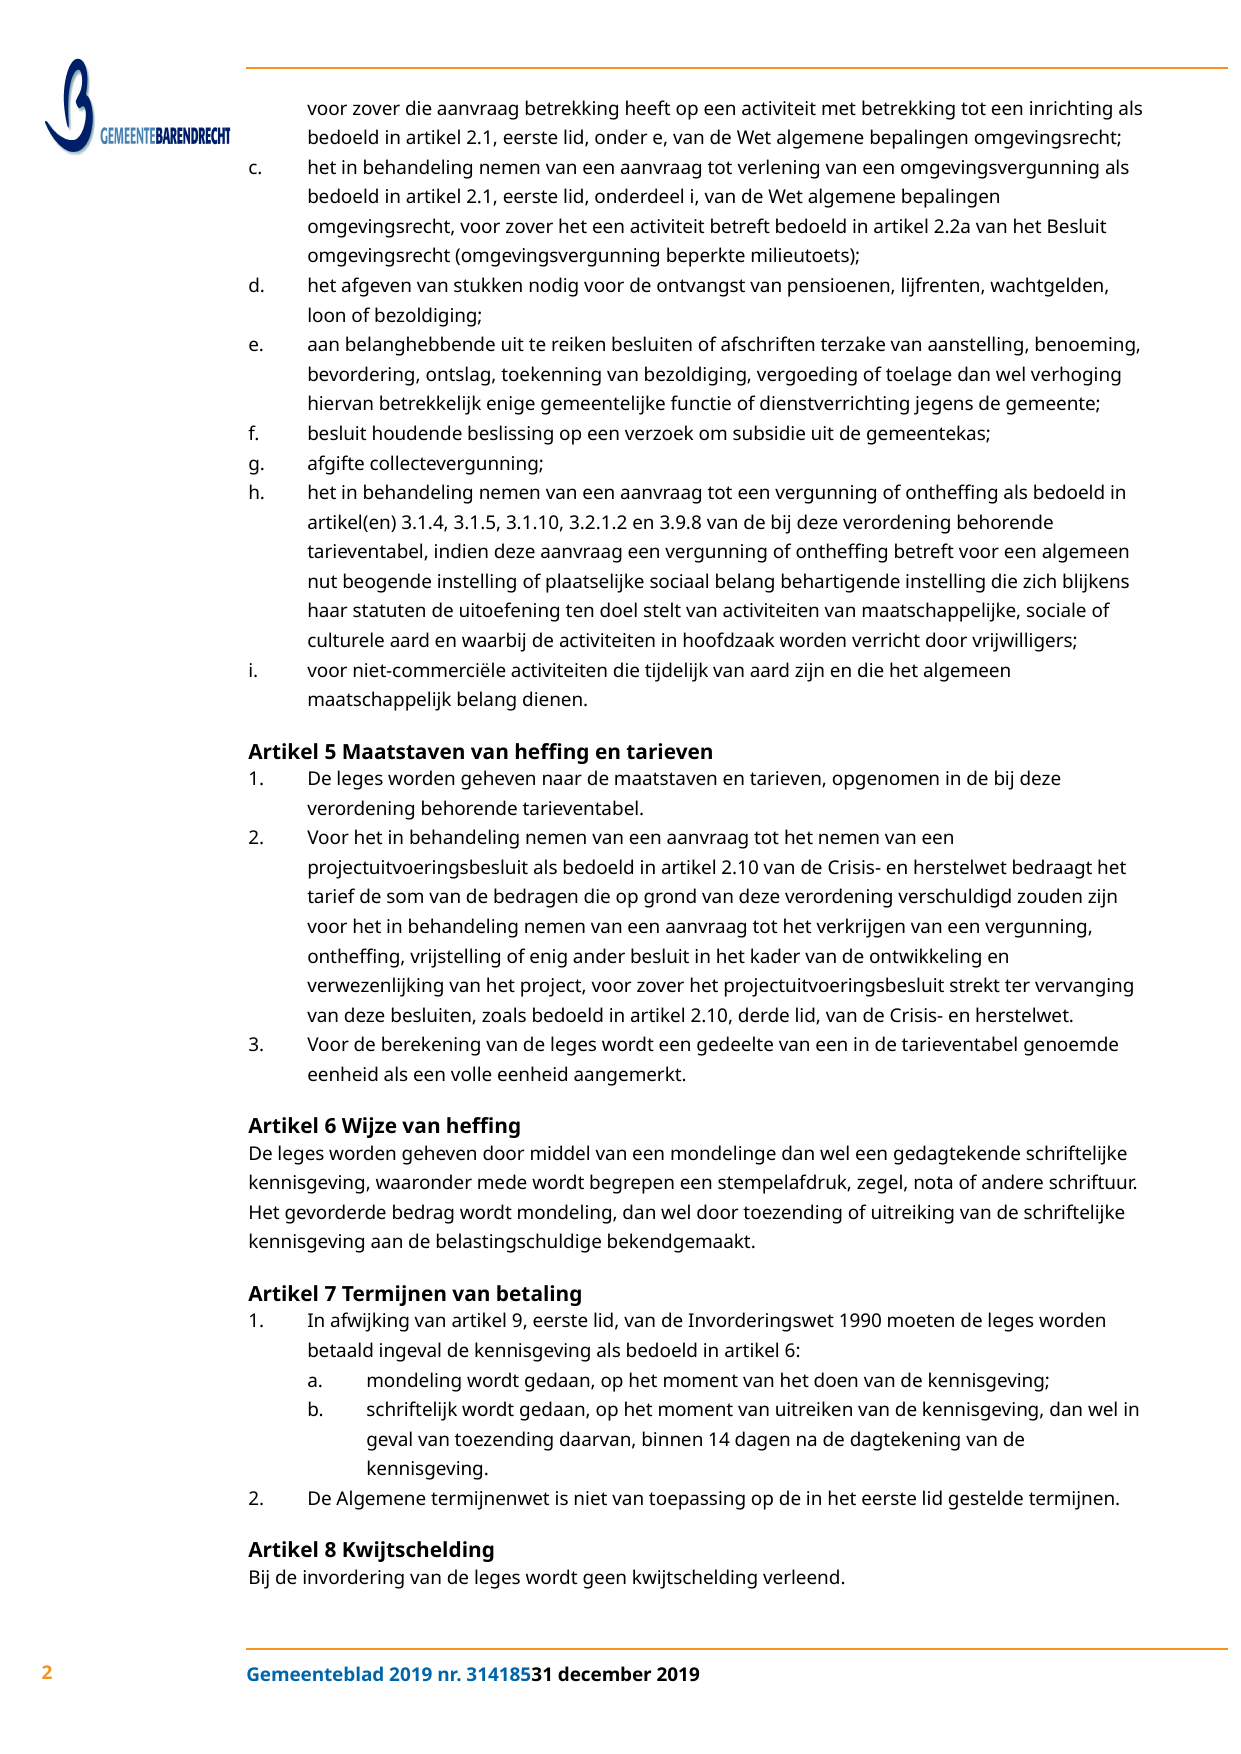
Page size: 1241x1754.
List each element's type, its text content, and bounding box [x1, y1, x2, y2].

text Artikel 7 Termijnen van betaling [248, 1279, 1152, 1308]
text Artikel 6 Wijze van heffing [248, 1112, 1152, 1140]
list Voor het in behandeling nemen van een aanvraag tot het nemen van een projectuitvoeringsbesluit als bedoeld in artikel 2.10 van de Crisis- en herstelwet bedraagt het tarief de som van de bedragen die op grond van deze verordening verschuldigd zouden zijn voor het in behandeling nemen van een aanvraag tot het verkrijgen van een vergunning, ontheffing, vrijstelling of enig ander besluit in het kader van de ontwikkeling en verwezenlijking van het project, voor zover het projectuitvoeringsbesluit strekt ter vervanging van deze besluiten, zoals bedoeld in artikel 2.10, derde lid, van de Crisis- en herstelwet. [248, 824, 1152, 1028]
list afgifte collectevergunning; [248, 450, 1152, 476]
list schriftelijk wordt gedaan, op het moment van uitreiken van de kennisgeving, dan wel in geval van toezending daarvan, binnen 14 dagen na de dagtekening van de kennisgeving. [307, 1396, 1152, 1481]
list besluit houdende beslissing op een verzoek om subsidie uit de gemeentekas; [248, 420, 1152, 446]
list het in behandeling nemen van een aanvraag tot een vergunning of ontheffing als bedoeld in artikel(en) 3.1.4, 3.1.5, 3.1.10, 3.2.1.2 en 3.9.8 van de bij deze verordening behorende tarieventabel, indien deze aanvraag een vergunning of ontheffing betreft voor een algemeen nut beogende instelling of plaatselijke sociaal belang behartigende instelling die zich blijkens haar statuten de uitoefening ten doel stelt van activiteiten van maatschappelijke, sociale of culturele aard en waarbij de activiteiten in hoofdzaak worden verricht door vrijwilligers; [248, 479, 1152, 653]
list het afgeven van stukken nodig voor de ontvangst van pensioenen, lijfrenten, wachtgelden, loon of bezoldiging; [248, 272, 1152, 328]
text De leges worden geheven door middel van een mondelinge dan wel een gedagtekende schriftelijke kennisgeving, waaronder mede wordt begrepen een stempelafdruk, zegel, nota of andere schriftuur. Het gevorderde bedrag wordt mondeling, dan wel door toezending of uitreiking van de schriftelijke kennisgeving aan de belastingschuldige bekendgemaakt. [248, 1140, 1152, 1254]
text Artikel 8 Kwijtschelding [248, 1536, 1152, 1564]
list mondeling wordt gedaan, op het moment van het doen van de kennisgeving; [307, 1367, 1152, 1392]
list De Algemene termijnenwet is niet van toepassing op de in het eerste lid gestelde termijnen. [248, 1485, 1152, 1511]
list aan belanghebbende uit te reiken besluiten of afschriften terzake van aanstelling, benoeming, bevordering, ontslag, toekenning van bezoldiging, vergoeding of toelage dan wel verhoging hiervan betrekkelijk enige gemeentelijke functie of dienstverrichting jegens de gemeente; [248, 331, 1152, 416]
list Voor de berekening van de leges wordt een gedeelte van een in de tarieventabel genoemde eenheid als een volle eenheid aangemerkt. [248, 1032, 1152, 1087]
text Artikel 5 Maatstaven van heffing en tarieven [248, 737, 1152, 765]
list voor niet-commerciële activiteiten die tijdelijk van aard zijn en die het algemeen maatschappelijk belang dienen. [248, 657, 1152, 712]
list voor zover die aanvraag betrekking heeft op een activiteit met betrekking tot een inrichting als bedoeld in artikel 2.1, eerste lid, onder e, van de Wet algemene bepalingen omgevingsrecht; [248, 95, 1152, 150]
text Bij de invordering van de leges wordt geen kwijtschelding verleend. [248, 1564, 1152, 1590]
list De leges worden geheven naar de maatstaven en tarieven, opgenomen in de bij deze verordening behorende tarieventabel. [248, 765, 1152, 821]
list het in behandeling nemen van een aanvraag tot verlening van een omgevingsvergunning als bedoeld in artikel 2.1, eerste lid, onderdeel i, van de Wet algemene bepalingen omgevingsrecht, voor zover het een activiteit betreft bedoeld in artikel 2.2a van het Besluit omgevingsrecht (omgevingsvergunning beperkte milieutoets); [248, 154, 1152, 268]
picture [41, 47, 231, 172]
list In afwijking van artikel 9, eerste lid, van de Invorderingswet 1990 moeten de leges worden betaald ingeval de kennisgeving als bedoeld in artikel 6: [248, 1308, 1152, 1363]
